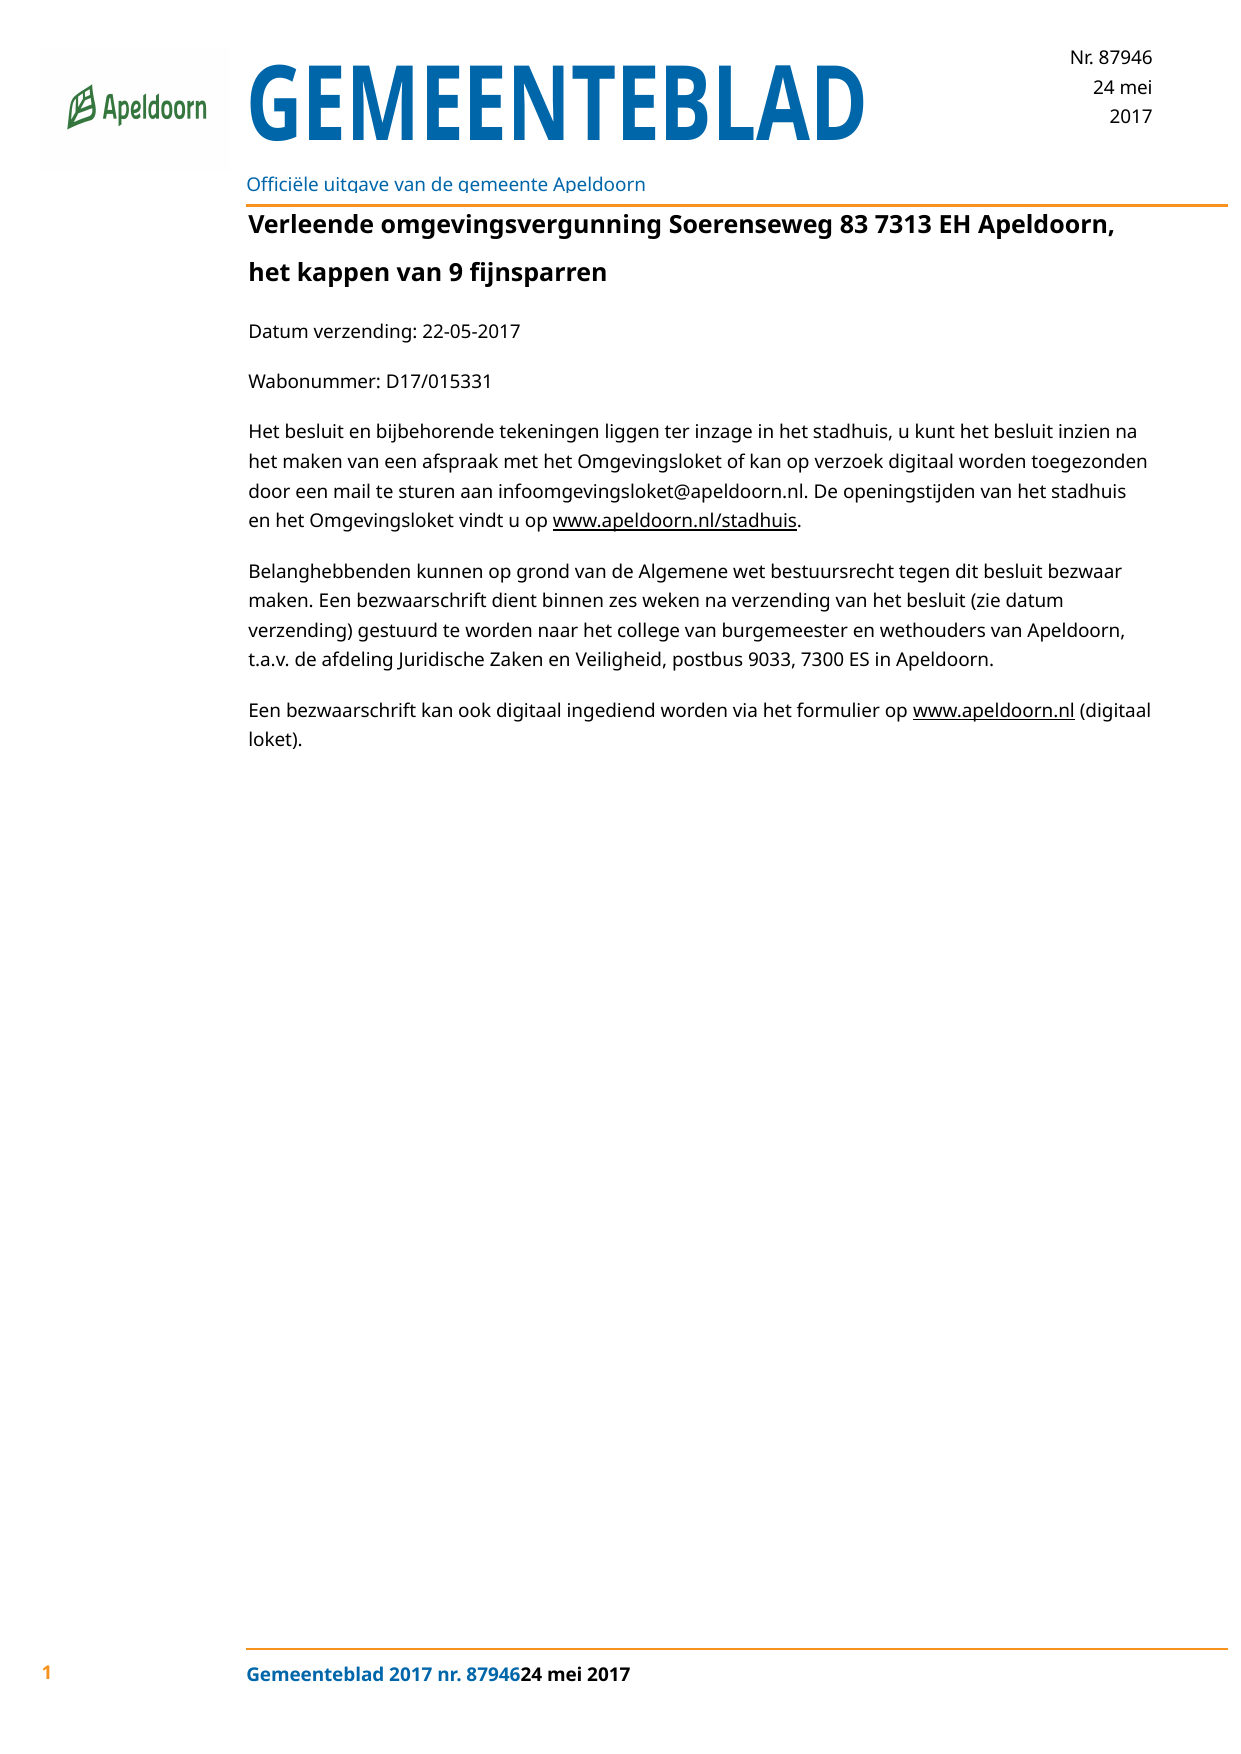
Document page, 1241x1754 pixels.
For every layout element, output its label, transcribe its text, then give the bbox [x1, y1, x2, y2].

text Wabonummer: D17/015331 [248, 368, 1152, 394]
picture [41, 47, 231, 172]
text Datum verzending: 22-05-2017 [248, 318, 1152, 344]
text Verleende omgevingsvergunning Soerenseweg 83 7313 EH Apeldoorn, het kappen van 9 fijnsparren [248, 207, 1152, 288]
text Een bezwaarschrift kan ook digitaal ingediend worden via het formulier op www.apeldoorn.nl (digitaal loket). [248, 697, 1152, 752]
text Belanghebbenden kunnen op grond van de Algemene wet bestuursrecht tegen dit besluit bezwaar maken. Een bezwaarschrift dient binnen zes weken na verzending van het besluit (zie datum verzending) gestuurd te worden naar het college van burgemeester en wethouders van Apeldoorn, t.a.v. de afdeling Juridische Zaken en Veiligheid, postbus 9033, 7300 ES in Apeldoorn. [248, 558, 1152, 672]
text Het besluit en bijbehorende tekeningen liggen ter inzage in het stadhuis, u kunt het besluit inzien na het maken van een afspraak met het Omgevingsloket of kan op verzoek digitaal worden toegezonden door een mail te sturen aan infoomgevingsloket@apeldoorn.nl. De openingstijden van het stadhuis en het Omgevingsloket vindt u op www.apeldoorn.nl/stadhuis. [248, 419, 1152, 533]
